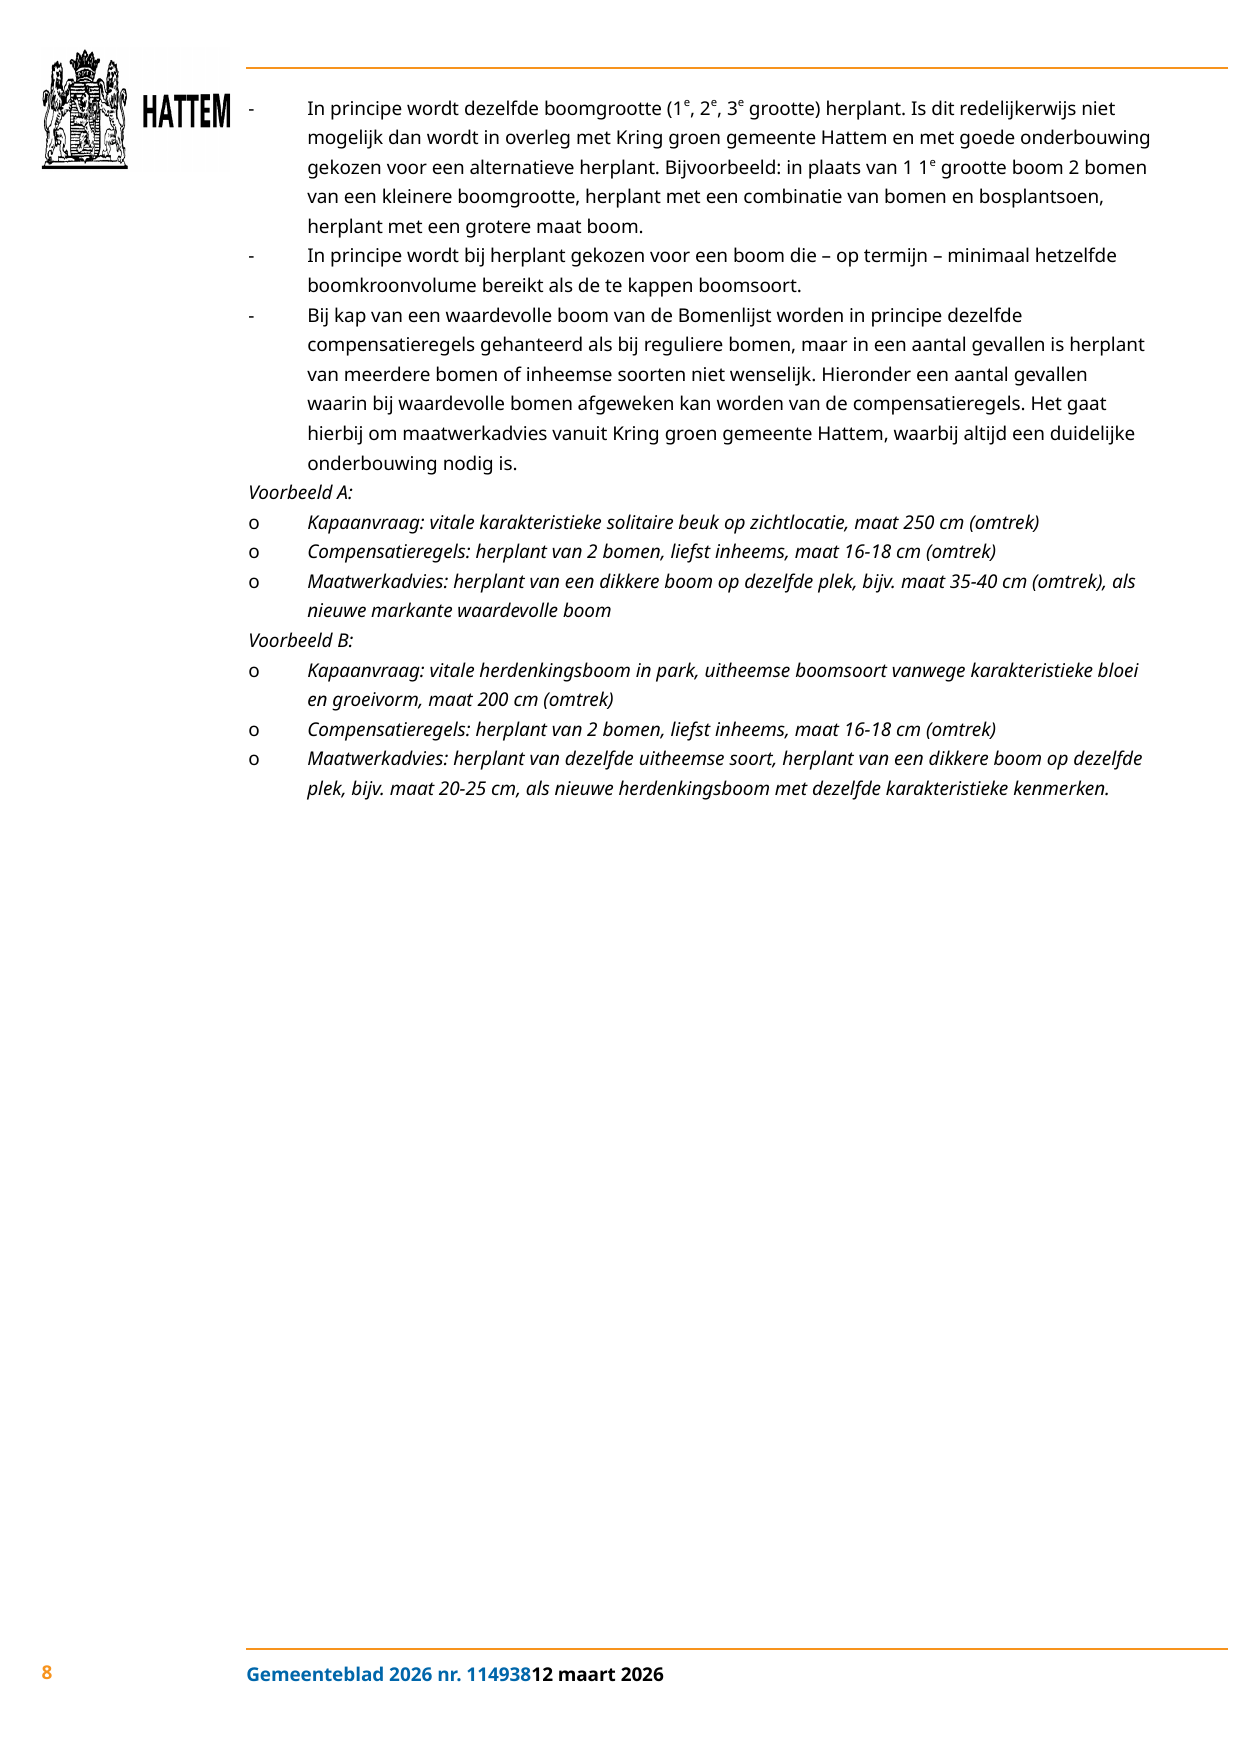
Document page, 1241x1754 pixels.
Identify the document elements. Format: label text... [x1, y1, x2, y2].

list In principe wordt dezelfde boomgrootte (1e, 2e, 3e grootte) herplant. Is dit redelijkerwijs niet mogelijk dan wordt in overleg met Kring groen gemeente Hattem en met goede onderbouwing gekozen voor een alternatieve herplant. Bijvoorbeeld: in plaats van 1 1e grootte boom 2 bomen van een kleinere boomgrootte, herplant met een combinatie van bomen en bosplantsoen, herplant met een grotere maat boom. [248, 95, 1152, 239]
picture [41, 47, 231, 172]
list Kapaanvraag: vitale karakteristieke solitaire beuk op zichtlocatie, maat 250 cm (omtrek) [248, 509, 1152, 535]
text Voorbeeld B: [248, 627, 1152, 653]
list Maatwerkadvies: herplant van dezelfde uitheemse soort, herplant van een dikkere boom op dezelfde plek, bijv. maat 20-25 cm, als nieuwe herdenkingsboom met dezelfde karakteristieke kenmerken. [248, 746, 1152, 801]
list Bij kap van een waardevolle boom van de Bomenlijst worden in principe dezelfde compensatieregels gehanteerd als bij reguliere bomen, maar in een aantal gevallen is herplant van meerdere bomen of inheemse soorten niet wenselijk. Hieronder een aantal gevallen waarin bij waardevolle bomen afgeweken kan worden van de compensatieregels. Het gaat hierbij om maatwerkadvies vanuit Kring groen gemeente Hattem, waarbij altijd een duidelijke onderbouwing nodig is. [248, 302, 1152, 476]
list Compensatieregels: herplant van 2 bomen, liefst inheems, maat 16-18 cm (omtrek) [248, 538, 1152, 564]
list Kapaanvraag: vitale herdenkingsboom in park, uitheemse boomsoort vanwege karakteristieke bloei en groeivorm, maat 200 cm (omtrek) [248, 657, 1152, 712]
list Maatwerkadvies: herplant van een dikkere boom op dezelfde plek, bijv. maat 35-40 cm (omtrek), als nieuwe markante waardevolle boom [248, 568, 1152, 623]
list Compensatieregels: herplant van 2 bomen, liefst inheems, maat 16-18 cm (omtrek) [248, 716, 1152, 742]
text Voorbeeld A: [248, 479, 1152, 505]
list In principe wordt bij herplant gekozen voor een boom die – op termijn – minimaal hetzelfde boomkroonvolume bereikt als de te kappen boomsoort. [248, 243, 1152, 298]
